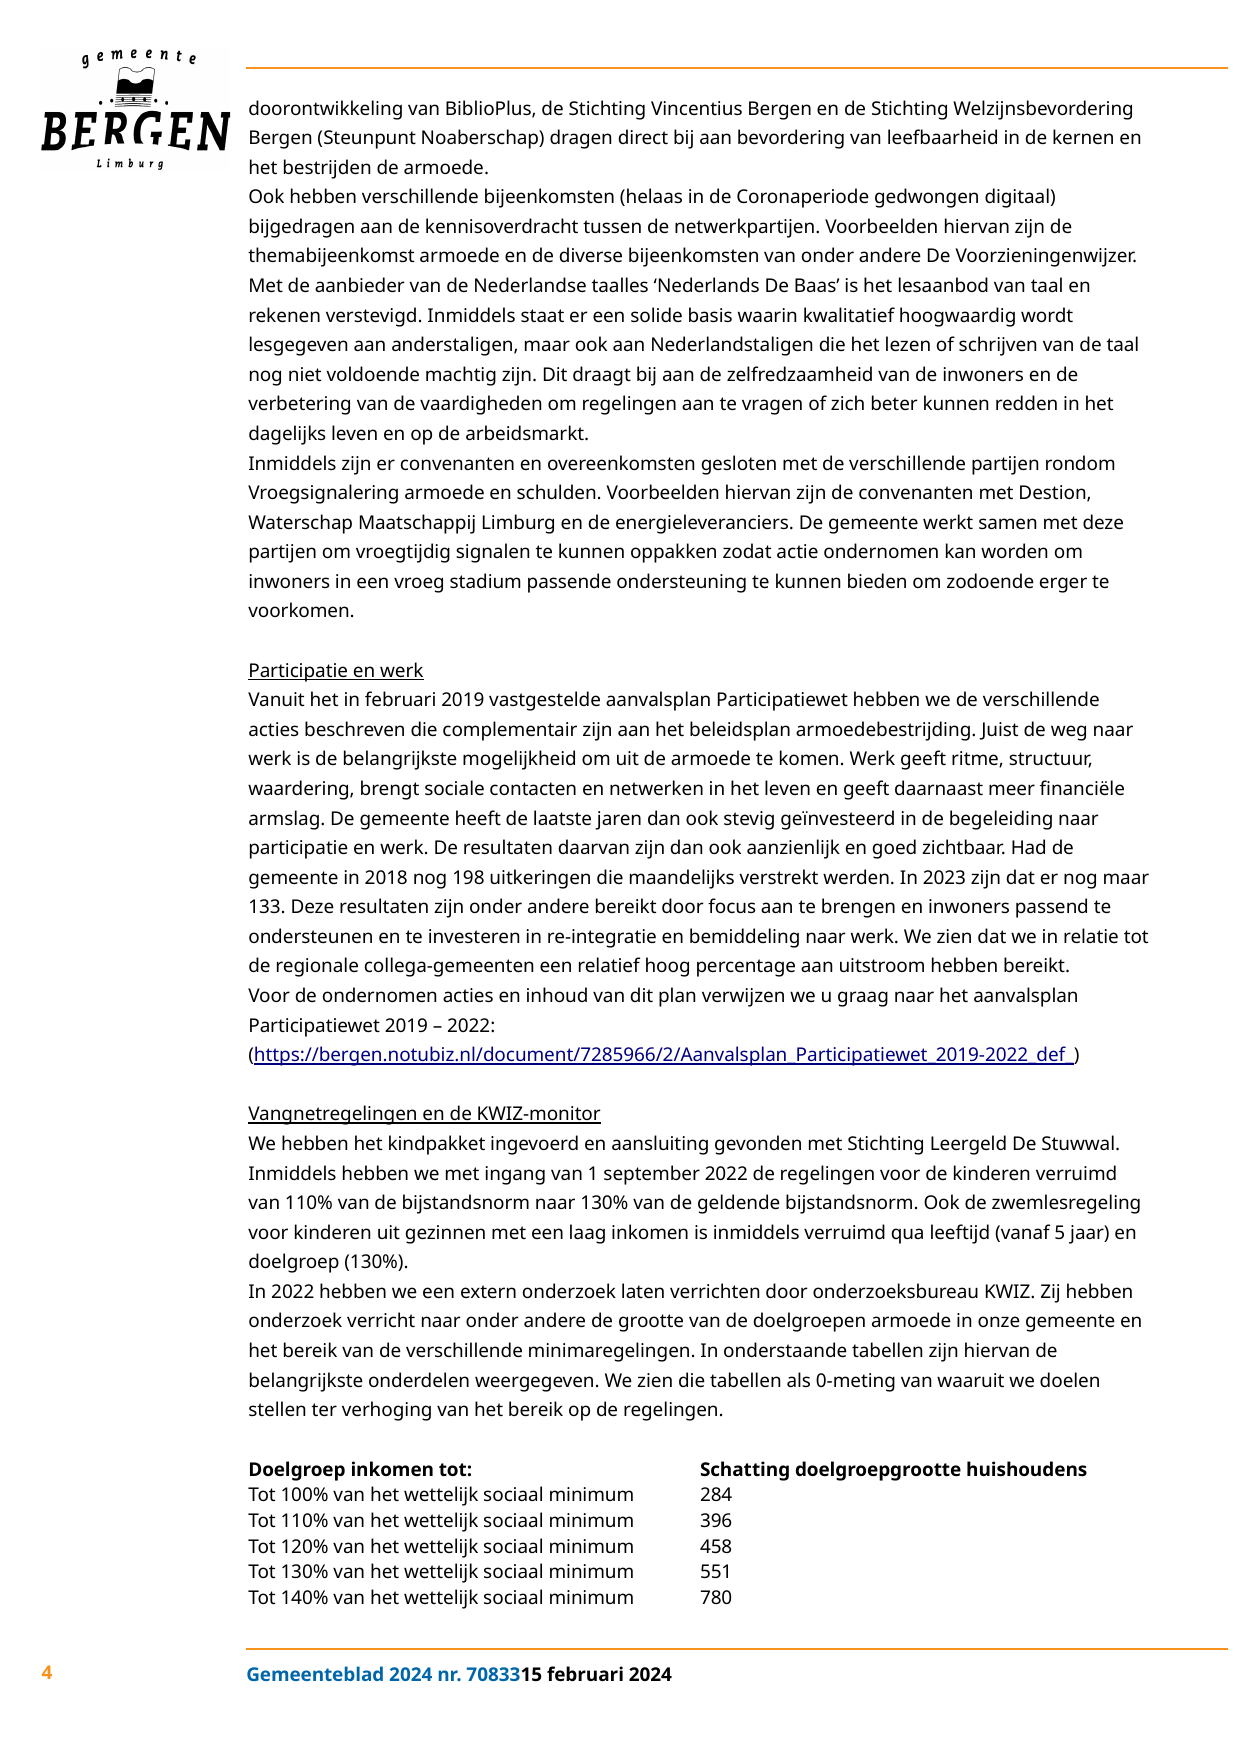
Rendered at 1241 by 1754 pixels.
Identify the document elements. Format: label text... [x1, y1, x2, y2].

text Participatie en werk [248, 657, 1152, 683]
text Inmiddels zijn er convenanten en overeenkomsten gesloten met de verschillende partijen rondom Vroegsignalering armoede en schulden. Voorbeelden hiervan zijn de convenanten met Destion, Waterschap Maatschappij Limburg en de energieleveranciers. De gemeente werkt samen met deze partijen om vroegtijdig signalen te kunnen oppakken zodat actie ondernomen kan worden om inwoners in een vroeg stadium passende ondersteuning te kunnen bieden om zodoende erger te voorkomen. [248, 450, 1152, 623]
table_cell 551 [700, 1559, 1152, 1584]
table_cell Tot 120% van het wettelijk sociaal minimum [248, 1533, 700, 1559]
text Vangnetregelingen en de KWIZ-monitor [248, 1101, 1152, 1126]
table_cell Tot 110% van het wettelijk sociaal minimum [248, 1507, 700, 1533]
table_cell 284 [700, 1481, 1152, 1507]
table_cell Tot 100% van het wettelijk sociaal minimum [248, 1481, 700, 1507]
table_cell 458 [700, 1533, 1152, 1559]
text Ook hebben verschillende bijeenkomsten (helaas in de Coronaperiode gedwongen digitaal) bijgedragen aan de kennisoverdracht tussen de netwerkpartijen. Voorbeelden hiervan zijn de themabijeenkomst armoede en de diverse bijeenkomsten van onder andere De Voorzieningenwijzer. [248, 183, 1152, 268]
picture [41, 47, 231, 172]
text Voor de ondernomen acties en inhoud van dit plan verwijzen we u graag naar het aanvalsplan Participatiewet 2019 – 2022: (https://bergen.notubiz.nl/document/7285966/2/Aanvalsplan_Participatiewet_2019-2022_def_) [248, 982, 1152, 1067]
table_header Doelgroep inkomen tot: [248, 1456, 700, 1481]
table_cell 396 [700, 1507, 1152, 1533]
table_cell 780 [700, 1584, 1152, 1610]
text We hebben het kindpakket ingevoerd en aansluiting gevonden met Stichting Leergeld De Stuwwal. Inmiddels hebben we met ingang van 1 september 2022 de regelingen voor de kinderen verruimd van 110% van de bijstandsnorm naar 130% van de geldende bijstandsnorm. Ook de zwemlesregeling voor kinderen uit gezinnen met een laag inkomen is inmiddels verruimd qua leeftijd (vanaf 5 jaar) en doelgroep (130%). [248, 1130, 1152, 1274]
table_cell Tot 140% van het wettelijk sociaal minimum [248, 1584, 700, 1610]
text Met de aanbieder van de Nederlandse taalles ‘Nederlands De Baas’ is het lesaanbod van taal en rekenen verstevigd. Inmiddels staat er een solide basis waarin kwalitatief hoogwaardig wordt lesgegeven aan anderstaligen, maar ook aan Nederlandstaligen die het lezen of schrijven van de taal nog niet voldoende machtig zijn. Dit draagt bij aan de zelfredzaamheid van de inwoners en de verbetering van de vaardigheden om regelingen aan te vragen of zich beter kunnen redden in het dagelijks leven en op de arbeidsmarkt. [248, 272, 1152, 446]
table_header Schatting doelgroepgrootte huishoudens [700, 1456, 1152, 1481]
text In 2022 hebben we een extern onderzoek laten verrichten door onderzoeksbureau KWIZ. Zij hebben onderzoek verricht naar onder andere de grootte van de doelgroepen armoede in onze gemeente en het bereik van de verschillende minimaregelingen. In onderstaande tabellen zijn hiervan de belangrijkste onderdelen weergegeven. We zien die tabellen als 0-meting van waaruit we doelen stellen ter verhoging van het bereik op de regelingen. [248, 1278, 1152, 1422]
text Vanuit het in februari 2019 vastgestelde aanvalsplan Participatiewet hebben we de verschillende acties beschreven die complementair zijn aan het beleidsplan armoedebestrijding. Juist de weg naar werk is de belangrijkste mogelijkheid om uit de armoede te komen. Werk geeft ritme, structuur, waardering, brengt sociale contacten en netwerken in het leven en geeft daarnaast meer financiële armslag. De gemeente heeft de laatste jaren dan ook stevig geïnvesteerd in de begeleiding naar participatie en werk. De resultaten daarvan zijn dan ook aanzienlijk en goed zichtbaar. Had de gemeente in 2018 nog 198 uitkeringen die maandelijks verstrekt werden. In 2023 zijn dat er nog maar 133. Deze resultaten zijn onder andere bereikt door focus aan te brengen en inwoners passend te ondersteunen en te investeren in re-integratie en bemiddeling naar werk. We zien dat we in relatie tot de regionale collega-gemeenten een relatief hoog percentage aan uitstroom hebben bereikt. [248, 686, 1152, 978]
table_cell Tot 130% van het wettelijk sociaal minimum [248, 1559, 700, 1584]
text doorontwikkeling van BiblioPlus, de Stichting Vincentius Bergen en de Stichting Welzijnsbevordering Bergen (Steunpunt Noaberschap) dragen direct bij aan bevordering van leefbaarheid in de kernen en het bestrijden de armoede. [248, 95, 1152, 180]
